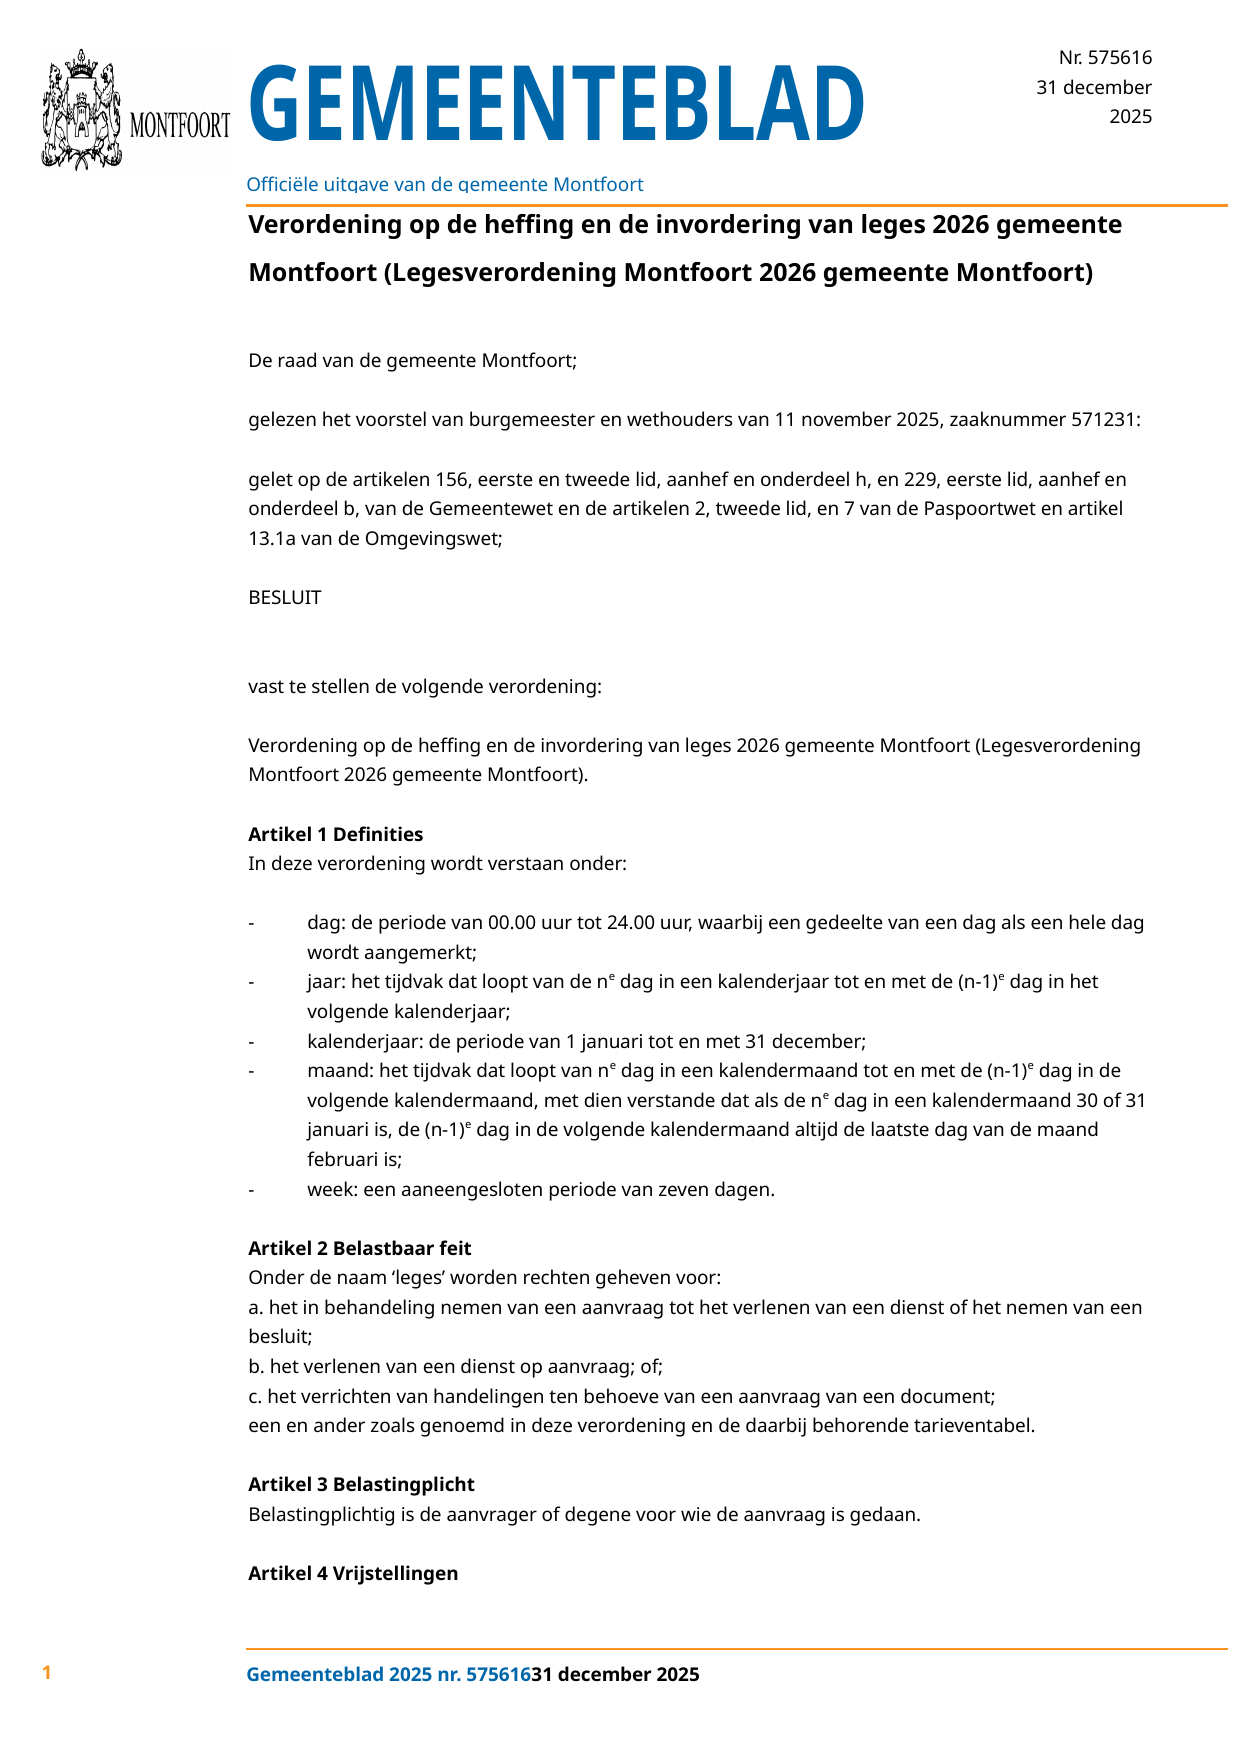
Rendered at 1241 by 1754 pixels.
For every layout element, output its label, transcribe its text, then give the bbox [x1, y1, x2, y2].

text Verordening op de heffing en de invordering van leges 2026 gemeente Montfoort (Legesverordening Montfoort 2026 gemeente Montfoort) [248, 207, 1152, 288]
text Verordening op de heffing en de invordering van leges 2026 gemeente Montfoort (Legesverordening Montfoort 2026 gemeente Montfoort). [248, 732, 1152, 787]
text Artikel 1 Definities [248, 821, 1152, 847]
text Artikel 3 Belastingplicht [248, 1472, 1152, 1497]
text Artikel 2 Belastbaar feit [248, 1235, 1152, 1261]
list maand: het tijdvak dat loopt van ne dag in een kalendermaand tot en met de (n-1)e dag in de volgende kalendermaand, met dien verstande dat als de ne dag in een kalendermaand 30 of 31 januari is, de (n-1)e dag in de volgende kalendermaand altijd de laatste dag van de maand februari is; [248, 1057, 1152, 1172]
text b. het verlenen van een dienst op aanvraag; of; [248, 1353, 1152, 1379]
list jaar: het tijdvak dat loopt van de ne dag in een kalenderjaar tot en met de (n-1)e dag in het volgende kalenderjaar; [248, 969, 1152, 1024]
text BESLUIT [248, 584, 1152, 610]
list week: een aaneengesloten periode van zeven dagen. [248, 1176, 1152, 1202]
text c. het verrichten van handelingen ten behoeve van een aanvraag van een document; [248, 1383, 1152, 1409]
text vast te stellen de volgende verordening: [248, 673, 1152, 699]
text Onder de naam ‘leges’ worden rechten geheven voor: [248, 1264, 1152, 1290]
text In deze verordening wordt verstaan onder: [248, 850, 1152, 876]
list kalenderjaar: de periode van 1 januari tot en met 31 december; [248, 1028, 1152, 1054]
text Belastingplichtig is de aanvrager of degene voor wie de aanvraag is gedaan. [248, 1501, 1152, 1527]
text De raad van de gemeente Montfoort; [248, 347, 1152, 373]
text een en ander zoals genoemd in deze verordening en de daarbij behorende tarieventabel. [248, 1412, 1152, 1438]
picture [41, 47, 231, 172]
text Artikel 4 Vrijstellingen [248, 1560, 1152, 1586]
text a. het in behandeling nemen van een aanvraag tot het verlenen van een dienst of het nemen van een besluit; [248, 1294, 1152, 1349]
text gelet op de artikelen 156, eerste en tweede lid, aanhef en onderdeel h, en 229, eerste lid, aanhef en onderdeel b, van de Gemeentewet en de artikelen 2, tweede lid, en 7 van de Paspoortwet en artikel 13.1a van de Omgevingswet; [248, 466, 1152, 551]
text gelezen het voorstel van burgemeester en wethouders van 11 november 2025, zaaknummer 571231: [248, 407, 1152, 432]
list dag: de periode van 00.00 uur tot 24.00 uur, waarbij een gedeelte van een dag als een hele dag wordt aangemerkt; [248, 909, 1152, 965]
